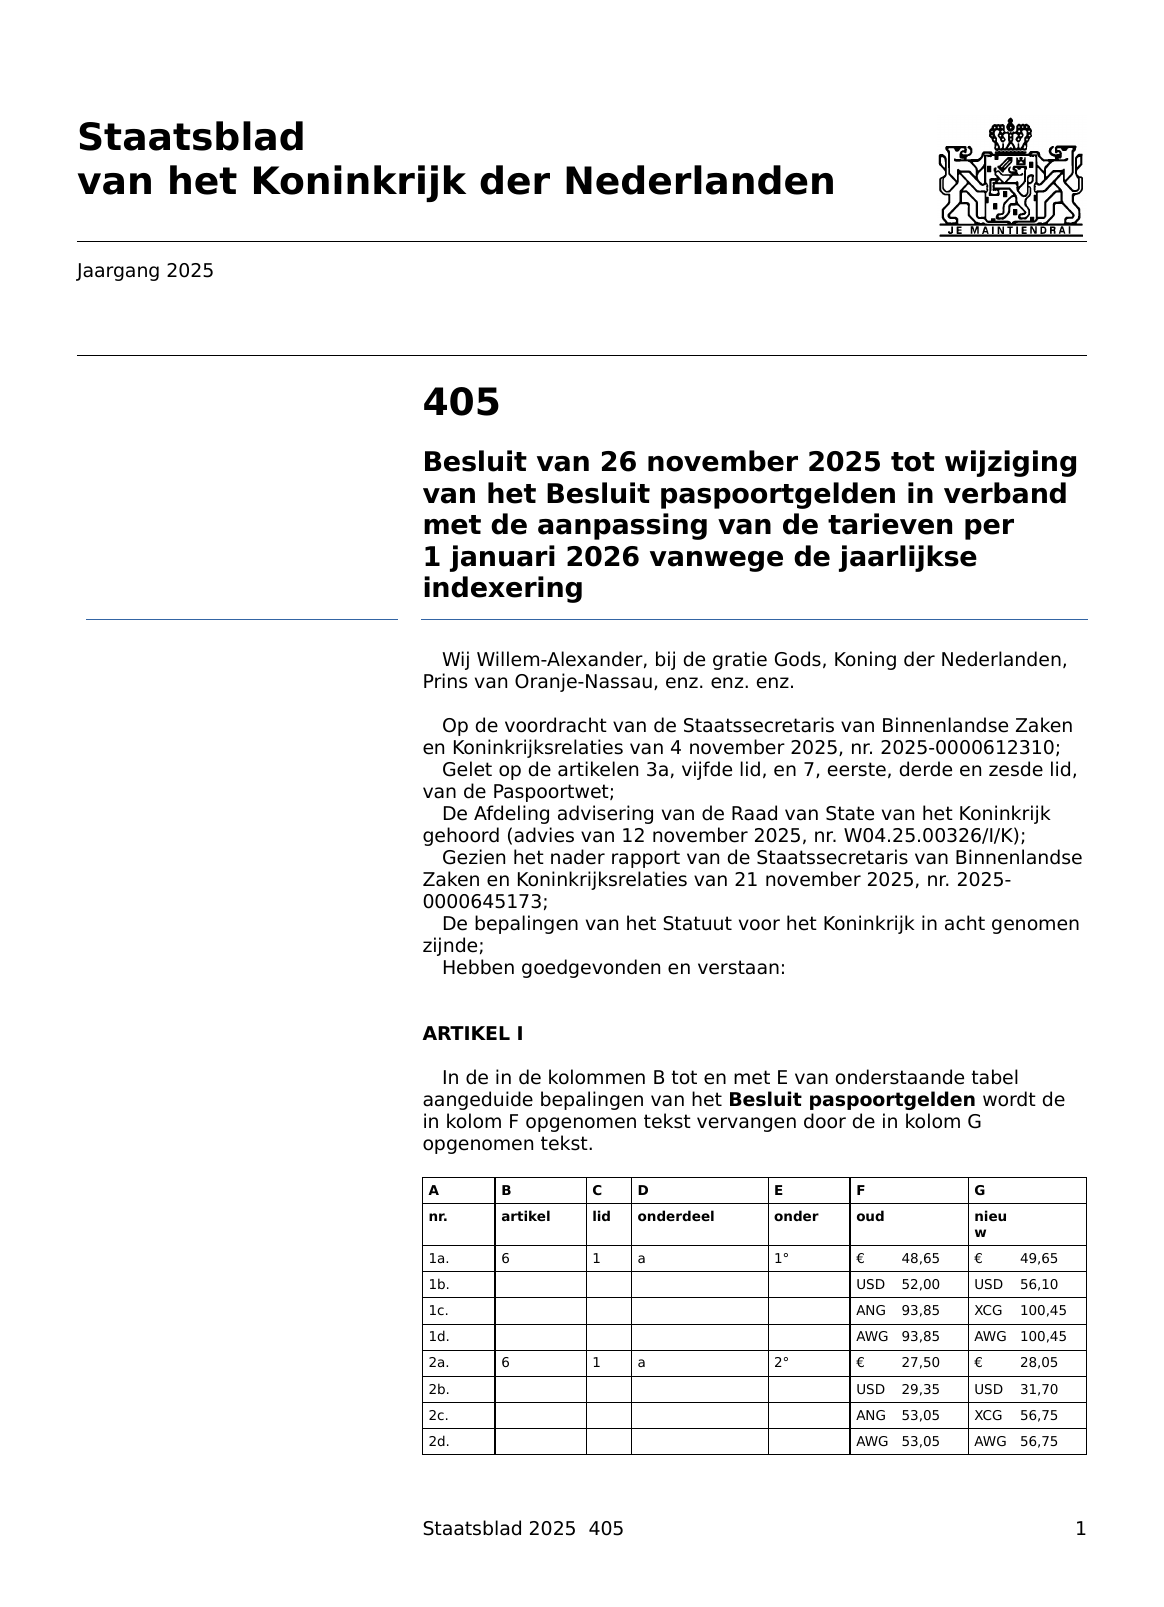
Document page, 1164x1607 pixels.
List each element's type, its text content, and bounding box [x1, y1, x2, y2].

table_cell [769, 1325, 849, 1349]
table_header [886, 100, 1087, 241]
table_cell 2° [769, 1351, 849, 1376]
table_cell AWG [851, 1429, 895, 1454]
table_cell a [632, 1246, 768, 1271]
table_cell oud [851, 1204, 895, 1245]
table_cell [496, 1325, 586, 1349]
table_cell [496, 1403, 586, 1428]
table_header Staatsblad van het Koninkrijk der Nederlanden [77, 100, 886, 241]
table_cell 56,75 [1014, 1429, 1086, 1454]
table_cell 53,05 [895, 1429, 968, 1454]
table_cell € [851, 1351, 895, 1376]
table_cell 49,65 [1014, 1246, 1086, 1271]
table_cell 53,05 [895, 1403, 968, 1428]
table_cell [769, 1429, 849, 1454]
text Besluit van 26 november 2025 tot wijziging van het Besluit paspoortgelden in verband met de aanpassing van de tarieven per 1 januari 2026 vanwege de jaarlijkse indexering [422, 447, 1087, 604]
table_cell [895, 1204, 968, 1245]
table_header A [423, 1178, 494, 1203]
table_cell USD [851, 1377, 895, 1402]
table_cell [587, 1377, 631, 1402]
table_cell XCG [969, 1298, 1014, 1323]
table_cell [587, 1429, 631, 1454]
table_cell [496, 1429, 586, 1454]
text De Afdeling advisering van de Raad van State van het Koninkrijk gehoord (advies van 12 november 2025, nr. W04.25.00326/I/K); [422, 803, 1087, 847]
text Wij Willem-Alexander, bij de gratie Gods, Koning der Nederlanden, Prins van Oranje-Nassau, enz. enz. enz. [422, 649, 1087, 693]
table_cell [496, 1272, 586, 1297]
table_cell 1 [587, 1246, 631, 1271]
table_cell lid [587, 1204, 631, 1245]
table_cell [769, 1403, 849, 1428]
table_header B [496, 1178, 586, 1203]
table_cell 1a. [423, 1246, 494, 1271]
table_cell ANG [851, 1403, 895, 1428]
table_cell [632, 1429, 768, 1454]
subtitle ARTIKEL I [422, 1023, 1087, 1045]
picture [936, 115, 1087, 240]
text Gelet op de artikelen 3a, vijfde lid, en 7, eerste, derde en zesde lid, van de Paspoortwet; [422, 759, 1087, 803]
table_cell 29,35 [895, 1377, 968, 1402]
table_cell [769, 1298, 849, 1323]
table_header F [851, 1178, 895, 1203]
table_cell onderdeel [632, 1204, 768, 1245]
table_cell 1 [587, 1351, 631, 1376]
table_cell 2a. [423, 1351, 494, 1376]
table_cell 48,65 [895, 1246, 968, 1271]
table_cell nr. [423, 1204, 494, 1245]
table_cell 2c. [423, 1403, 494, 1428]
table_cell 28,05 [1014, 1351, 1086, 1376]
table_cell USD [851, 1272, 895, 1297]
table_cell 100,45 [1014, 1325, 1086, 1349]
table_cell 6 [496, 1246, 586, 1271]
table_cell 1c. [423, 1298, 494, 1323]
table_cell AWG [969, 1429, 1014, 1454]
table_header C [587, 1178, 631, 1203]
text De bepalingen van het Statuut voor het Koninkrijk in acht genomen zijnde; [422, 913, 1087, 957]
text Op de voordracht van de Staatssecretaris van Binnenlandse Zaken en Koninkrijksrelaties van 4 november 2025, nr. 2025-0000612310; [422, 715, 1087, 759]
table_cell € [969, 1351, 1014, 1376]
table_cell 27,50 [895, 1351, 968, 1376]
table_cell [1014, 1204, 1086, 1245]
table_header E [769, 1178, 849, 1203]
table_cell [587, 1298, 631, 1323]
table_cell [587, 1403, 631, 1428]
table_cell € [851, 1246, 895, 1271]
table_header [1014, 1178, 1086, 1203]
text Hebben goedgevonden en verstaan: [422, 957, 1087, 979]
table_cell [632, 1377, 768, 1402]
table_header [895, 1178, 968, 1203]
table_cell 52,00 [895, 1272, 968, 1297]
table_cell [632, 1325, 768, 1349]
table_header D [632, 1178, 768, 1203]
table_cell [769, 1377, 849, 1402]
table_cell [632, 1403, 768, 1428]
table_cell XCG [969, 1403, 1014, 1428]
table_cell 93,85 [895, 1298, 968, 1323]
table_cell [632, 1298, 768, 1323]
table_cell AWG [969, 1325, 1014, 1349]
table_cell 6 [496, 1351, 586, 1376]
text In de in de kolommen B tot en met E van onderstaande tabel aangeduide bepalingen van het Besluit paspoortgelden wordt de in kolom F opgenomen tekst vervangen door de in kolom G opgenomen tekst. [422, 1067, 1087, 1155]
table_cell [496, 1377, 586, 1402]
table_cell USD [969, 1272, 1014, 1297]
table_cell 2b. [423, 1377, 494, 1402]
table_cell [769, 1272, 849, 1297]
table_cell 31,70 [1014, 1377, 1086, 1402]
table_cell 1d. [423, 1325, 494, 1349]
table_cell 100,45 [1014, 1298, 1086, 1323]
table_cell [587, 1272, 631, 1297]
table_cell € [969, 1246, 1014, 1271]
table_cell 1° [769, 1246, 849, 1271]
subtitle 405 [422, 381, 1087, 424]
table_cell [587, 1325, 631, 1349]
table_header G [969, 1178, 1014, 1203]
table_cell 93,85 [895, 1325, 968, 1349]
table_cell 1b. [423, 1272, 494, 1297]
table_cell [496, 1298, 586, 1323]
table_cell ANG [851, 1298, 895, 1323]
table_cell nieuw [969, 1204, 1014, 1245]
table_cell 56,10 [1014, 1272, 1086, 1297]
table_cell AWG [851, 1325, 895, 1349]
table_cell [632, 1272, 768, 1297]
table_cell 2d. [423, 1429, 494, 1454]
table_cell USD [969, 1377, 1014, 1402]
table_cell 56,75 [1014, 1403, 1086, 1428]
table_cell artikel [496, 1204, 586, 1245]
table_cell onder [769, 1204, 849, 1245]
table_cell Jaargang 2025 [77, 242, 1087, 355]
table_cell a [632, 1351, 768, 1376]
text Gezien het nader rapport van de Staatssecretaris van Binnenlandse Zaken en Koninkrijksrelaties van 21 november 2025, nr. 2025-0000645173; [422, 847, 1087, 913]
